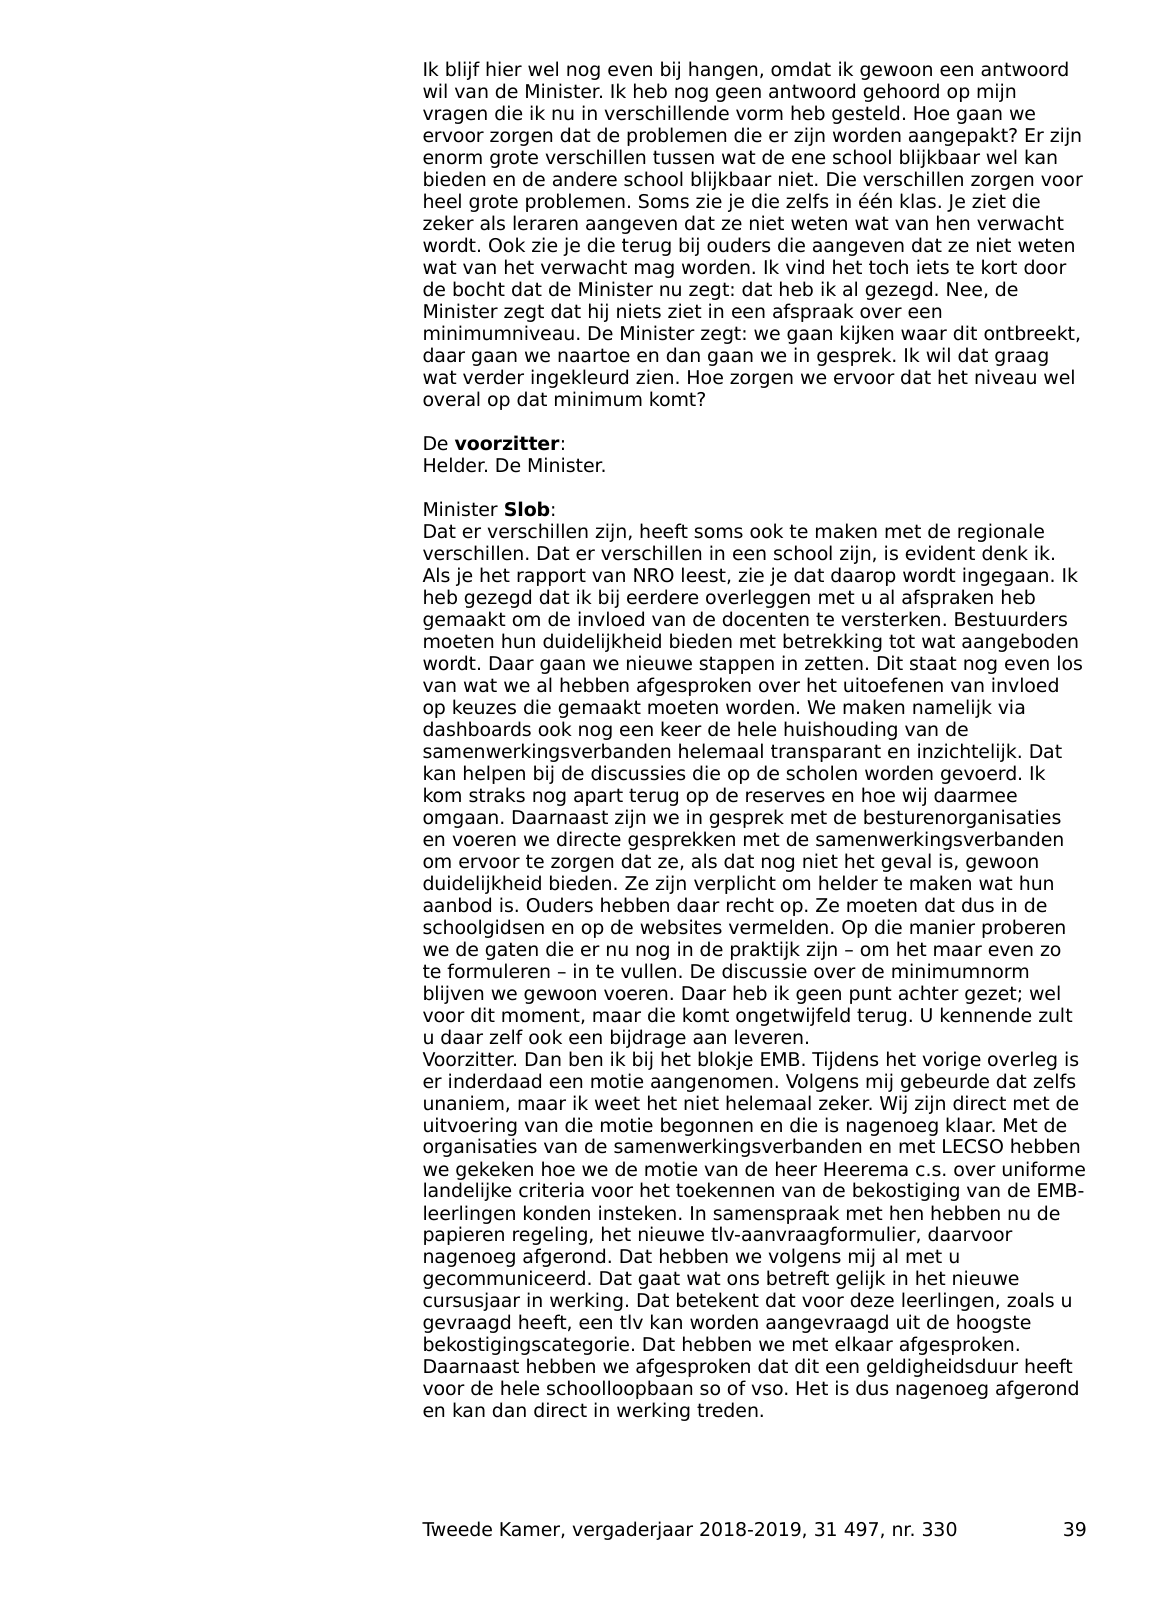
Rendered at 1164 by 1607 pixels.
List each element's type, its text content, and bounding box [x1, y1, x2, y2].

text Helder. De Minister. [422, 455, 1087, 477]
text Ik blijf hier wel nog even bij hangen, omdat ik gewoon een antwoord wil van de Minister. Ik heb nog geen antwoord gehoord op mijn vragen die ik nu in verschillende vorm heb gesteld. Hoe gaan we ervoor zorgen dat de problemen die er zijn worden aangepakt? Er zijn enorm grote verschillen tussen wat de ene school blijkbaar wel kan bieden en de andere school blijkbaar niet. Die verschillen zorgen voor heel grote problemen. Soms zie je die zelfs in één klas. Je ziet die zeker als leraren aangeven dat ze niet weten wat van hen verwacht wordt. Ook zie je die terug bij ouders die aangeven dat ze niet weten wat van het verwacht mag worden. Ik vind het toch iets te kort door de bocht dat de Minister nu zegt: dat heb ik al gezegd. Nee, de Minister zegt dat hij niets ziet in een afspraak over een minimumniveau. De Minister zegt: we gaan kijken waar dit ontbreekt, daar gaan we naartoe en dan gaan we in gesprek. Ik wil dat graag wat verder ingekleurd zien. Hoe zorgen we ervoor dat het niveau wel overal op dat minimum komt? [422, 59, 1087, 411]
text Dat er verschillen zijn, heeft soms ook te maken met de regionale verschillen. Dat er verschillen in een school zijn, is evident denk ik. Als je het rapport van NRO leest, zie je dat daarop wordt ingegaan. Ik heb gezegd dat ik bij eerdere overleggen met u al afspraken heb gemaakt om de invloed van de docenten te versterken. Bestuurders moeten hun duidelijkheid bieden met betrekking tot wat aangeboden wordt. Daar gaan we nieuwe stappen in zetten. Dit staat nog even los van wat we al hebben afgesproken over het uitoefenen van invloed op keuzes die gemaakt moeten worden. We maken namelijk via dashboards ook nog een keer de hele huishouding van de samenwerkingsverbanden helemaal transparant en inzichtelijk. Dat kan helpen bij de discussies die op de scholen worden gevoerd. Ik kom straks nog apart terug op de reserves en hoe wij daarmee omgaan. Daarnaast zijn we in gesprek met de besturenorganisaties en voeren we directe gesprekken met de samenwerkingsverbanden om ervoor te zorgen dat ze, als dat nog niet het geval is, gewoon duidelijkheid bieden. Ze zijn verplicht om helder te maken wat hun aanbod is. Ouders hebben daar recht op. Ze moeten dat dus in de schoolgidsen en op de websites vermelden. Op die manier proberen we de gaten die er nu nog in de praktijk zijn – om het maar even zo te formuleren – in te vullen. De discussie over de minimumnorm blijven we gewoon voeren. Daar heb ik geen punt achter gezet; wel voor dit moment, maar die komt ongetwijfeld terug. U kennende zult u daar zelf ook een bijdrage aan leveren. [422, 521, 1087, 1048]
text De voorzitter: [422, 433, 1087, 455]
text Voorzitter. Dan ben ik bij het blokje EMB. Tijdens het vorige overleg is er inderdaad een motie aangenomen. Volgens mij gebeurde dat zelfs unaniem, maar ik weet het niet helemaal zeker. Wij zijn direct met de uitvoering van die motie begonnen en die is nagenoeg klaar. Met de organisaties van de samenwerkingsverbanden en met LECSO hebben we gekeken hoe we de motie van de heer Heerema c.s. over uniforme landelijke criteria voor het toekennen van de bekostiging van de EMB-leerlingen konden insteken. In samenspraak met hen hebben nu de papieren regeling, het nieuwe tlv-aanvraagformulier, daarvoor nagenoeg afgerond. Dat hebben we volgens mij al met u gecommuniceerd. Dat gaat wat ons betreft gelijk in het nieuwe cursusjaar in werking. Dat betekent dat voor deze leerlingen, zoals u gevraagd heeft, een tlv kan worden aangevraagd uit de hoogste bekostigingscategorie. Dat hebben we met elkaar afgesproken. Daarnaast hebben we afgesproken dat dit een geldigheidsduur heeft voor de hele schoolloopbaan so of vso. Het is dus nagenoeg afgerond en kan dan direct in werking treden. [422, 1048, 1087, 1422]
text Minister Slob: [422, 499, 1087, 521]
